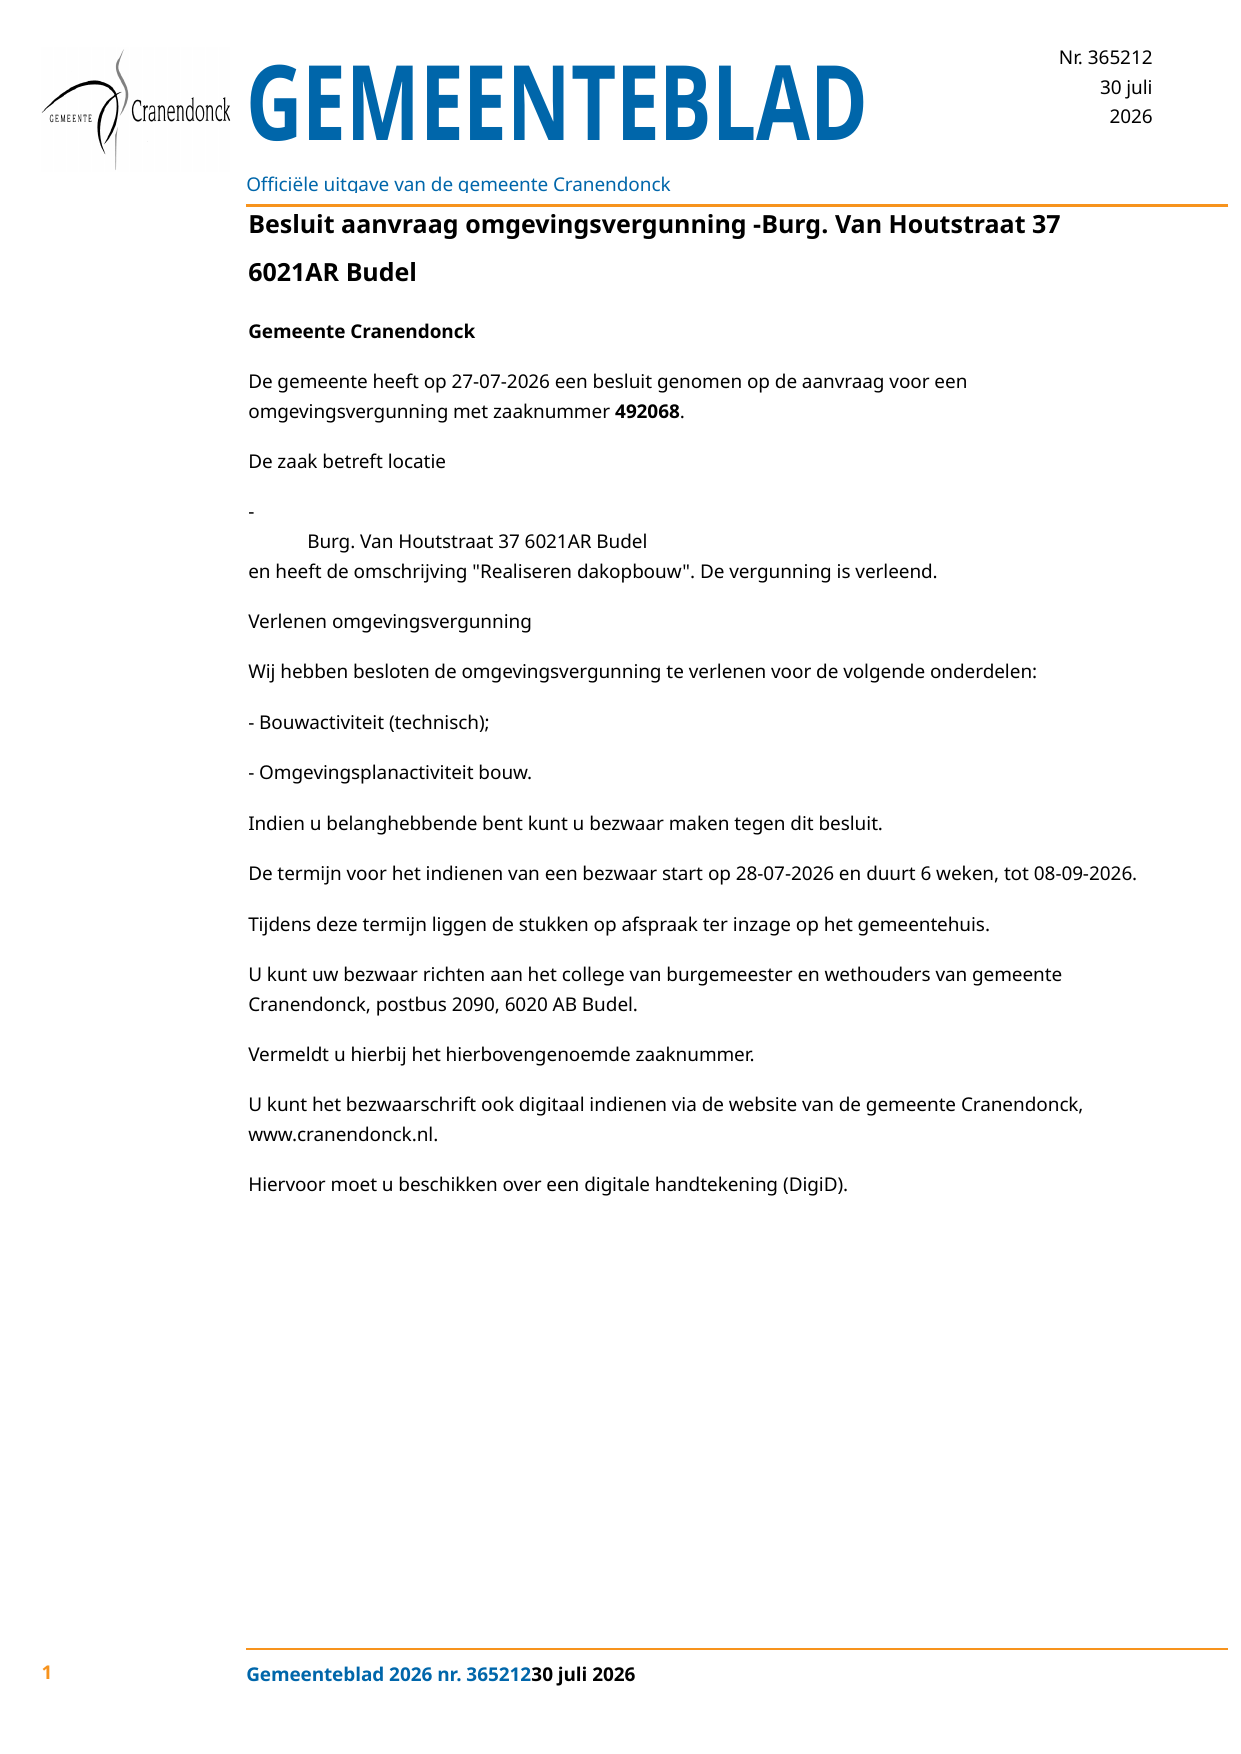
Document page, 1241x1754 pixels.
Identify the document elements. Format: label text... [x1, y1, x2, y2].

text Verlenen omgevingsvergunning [248, 608, 1152, 634]
text De termijn voor het indienen van een bezwaar start op 28-07-2026 en duurt 6 weken, tot 08-09-2026. [248, 860, 1152, 886]
text Hiervoor moet u beschikken over een digitale handtekening (DigiD). [248, 1172, 1152, 1197]
list Burg. Van Houtstraat 37 6021AR Budel [248, 528, 1152, 554]
text Wij hebben besloten de omgevingsvergunning te verlenen voor de volgende onderdelen: [248, 659, 1152, 684]
text Indien u belanghebbende bent kunt u bezwaar maken tegen dit besluit. [248, 810, 1152, 836]
text Tijdens deze termijn liggen de stukken op afspraak ter inzage op het gemeentehuis. [248, 911, 1152, 937]
text - Bouwactiviteit (technisch); [248, 709, 1152, 735]
text De zaak betreft locatie [248, 448, 1152, 474]
text De gemeente heeft op 27-07-2026 een besluit genomen op de aanvraag voor een omgevingsvergunning met zaaknummer 492068. [248, 368, 1152, 424]
text en heeft de omschrijving "Realiseren dakopbouw". De vergunning is verleend. [248, 558, 1152, 584]
picture [41, 47, 231, 172]
text - Omgevingsplanactiviteit bouw. [248, 759, 1152, 785]
text Besluit aanvraag omgevingsvergunning -Burg. Van Houtstraat 37 6021AR Budel [248, 207, 1152, 288]
text Gemeente Cranendonck [248, 318, 1152, 344]
text Vermeldt u hierbij het hierbovengenoemde zaaknummer. [248, 1041, 1152, 1067]
text U kunt het bezwaarschrift ook digitaal indienen via de website van de gemeente Cranendonck, www.cranendonck.nl. [248, 1092, 1152, 1147]
text U kunt uw bezwaar richten aan het college van burgemeester en wethouders van gemeente Cranendonck, postbus 2090, 6020 AB Budel. [248, 961, 1152, 1017]
